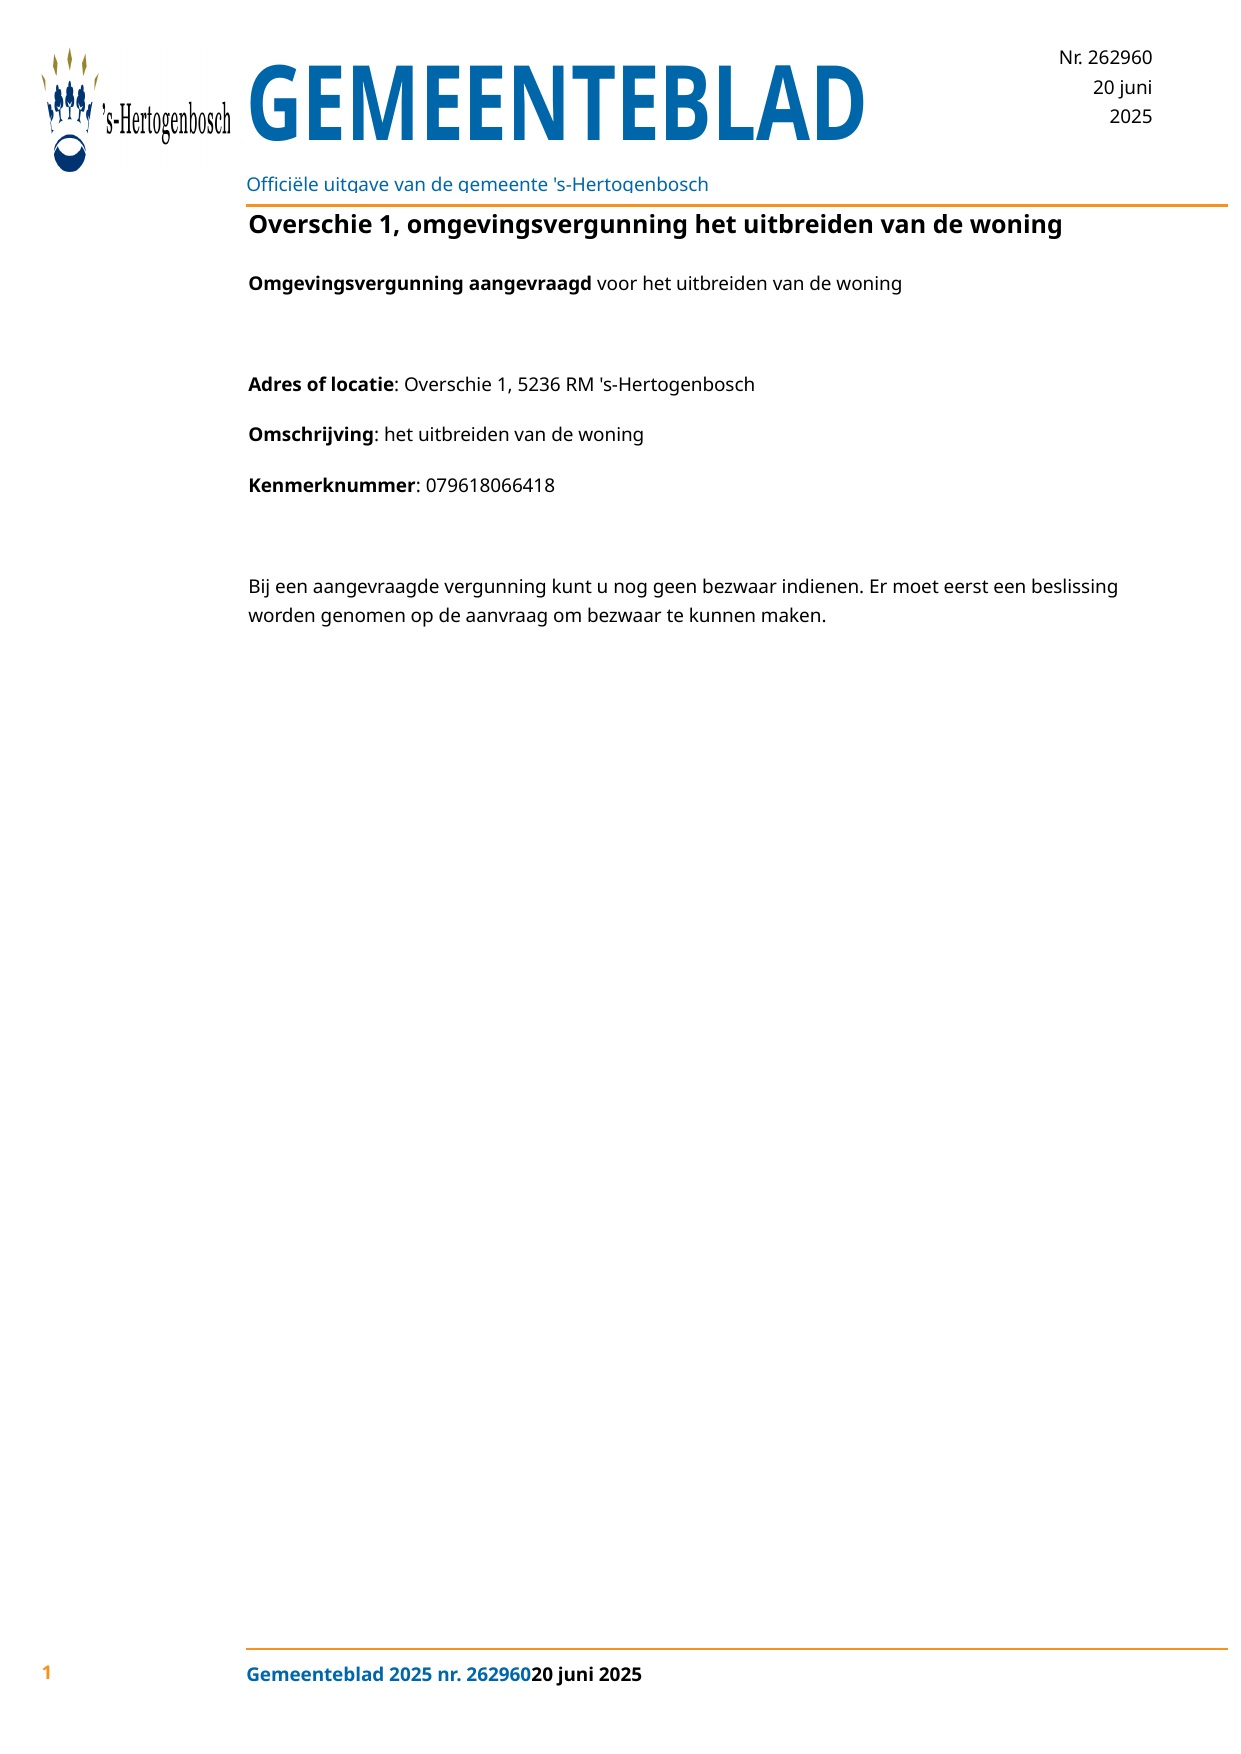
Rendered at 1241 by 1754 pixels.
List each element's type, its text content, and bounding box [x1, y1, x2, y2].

text Omschrijving: het uitbreiden van de woning [248, 422, 1152, 447]
text Kenmerknummer: 079618066418 [248, 472, 1152, 498]
picture [41, 47, 231, 172]
text Bij een aangevraagde vergunning kunt u nog geen bezwaar indienen. Er moet eerst een beslissing worden genomen op de aanvraag om bezwaar te kunnen maken. [248, 573, 1152, 628]
text Adres of locatie: Overschie 1, 5236 RM 's-Hertogenbosch [248, 371, 1152, 397]
text Overschie 1, omgevingsvergunning het uitbreiden van de woning [248, 207, 1152, 241]
text Omgevingsvergunning aangevraagd voor het uitbreiden van de woning [248, 270, 1152, 296]
